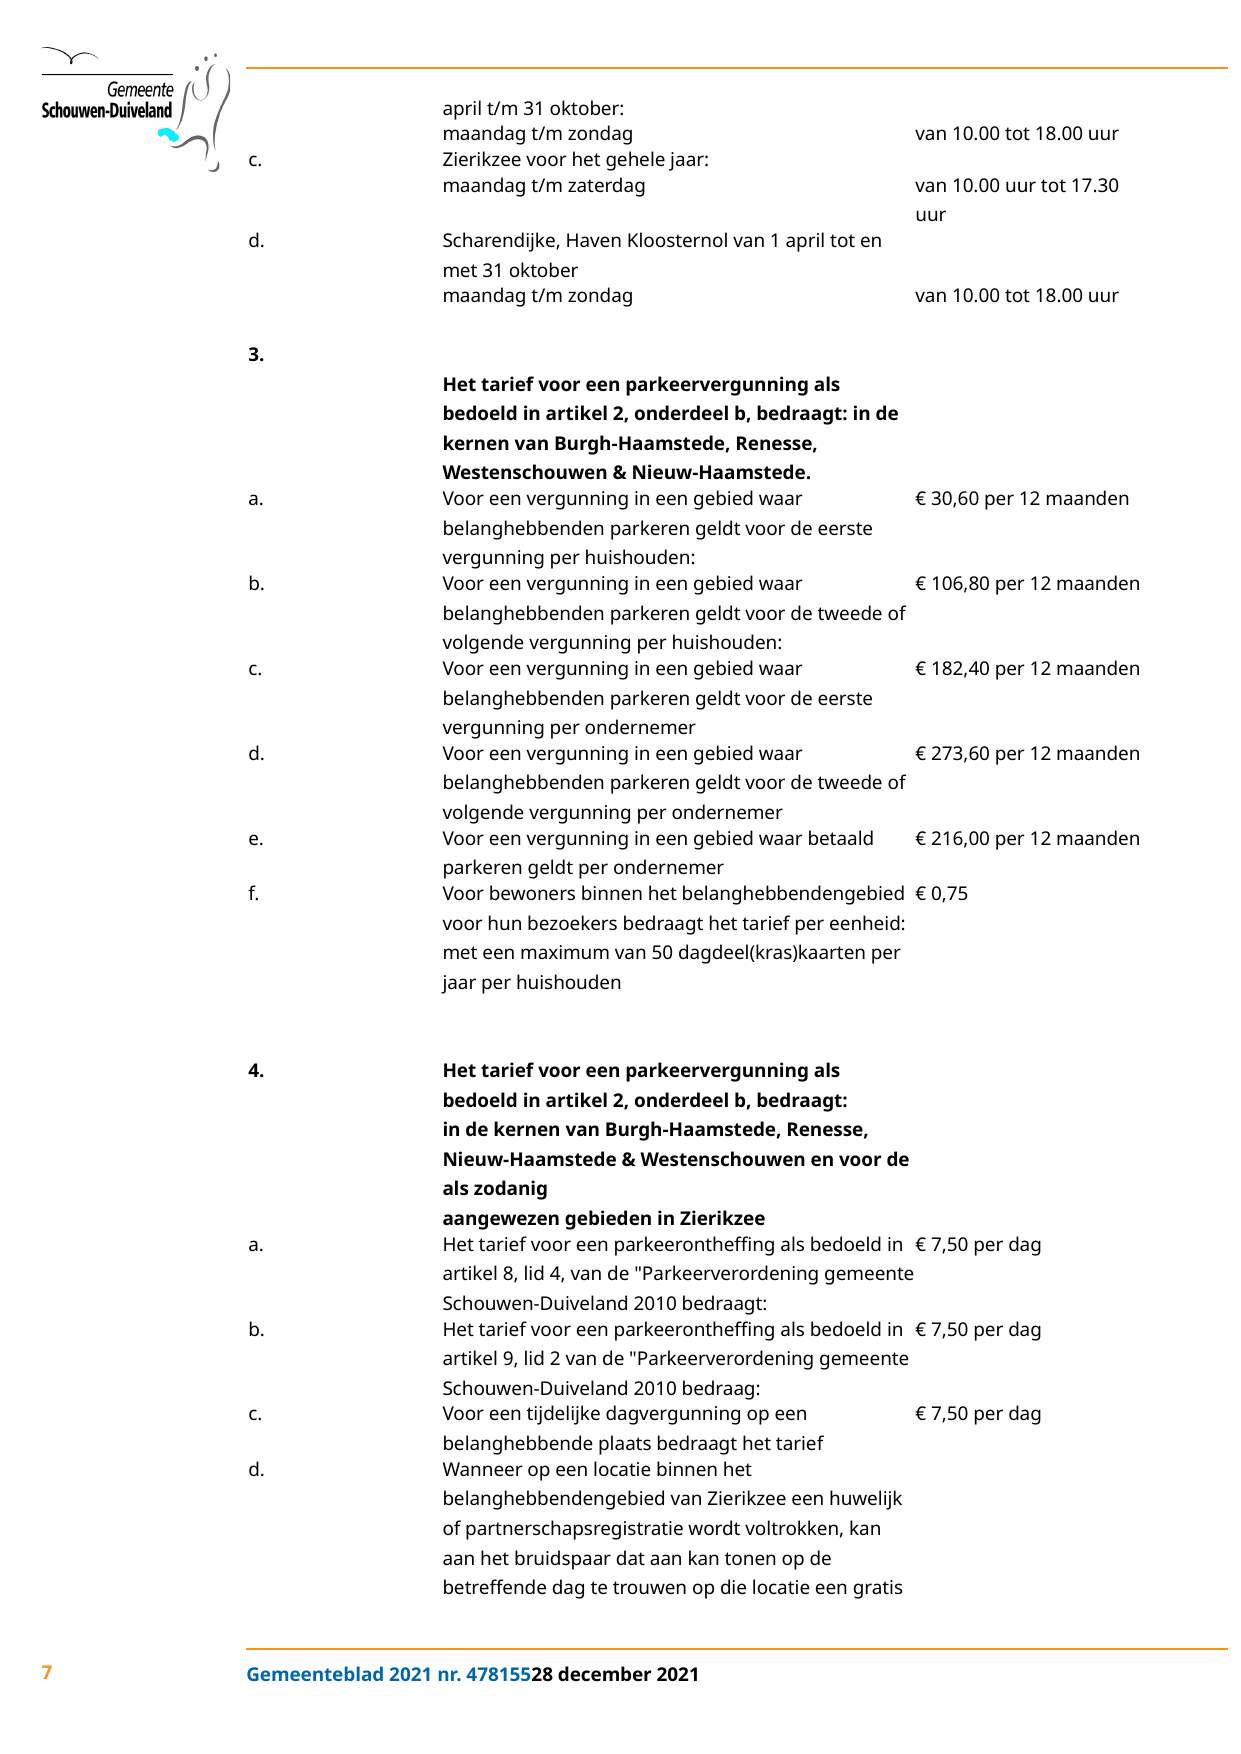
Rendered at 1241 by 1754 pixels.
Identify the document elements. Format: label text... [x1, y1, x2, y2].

table_cell b. [248, 1316, 442, 1401]
table_header [915, 341, 1152, 485]
table_cell Voor een vergunning in een gebied waar belanghebbenden parkeren geldt voor de tweede of volgende vergunning per ondernemer [442, 740, 915, 825]
table_cell Zierikzee voor het gehele jaar: [442, 146, 915, 172]
table_cell [248, 172, 442, 227]
table_cell € 7,50 per dag [915, 1231, 1152, 1316]
table_cell a. [248, 485, 442, 570]
table_header [915, 1057, 1152, 1231]
table_cell € 30,60 per 12 maanden [915, 485, 1152, 570]
table_cell [248, 283, 442, 308]
table_cell € 216,00 per 12 maanden [915, 825, 1152, 880]
table_cell d. [248, 227, 442, 283]
table_cell Voor een vergunning in een gebied waar belanghebbenden parkeren geldt voor de eerste vergunning per ondernemer [442, 655, 915, 740]
table_cell d. [248, 1456, 442, 1600]
table_cell a. [248, 1231, 442, 1316]
table_cell [915, 1456, 1152, 1600]
table_cell c. [248, 655, 442, 740]
table_cell f. [248, 880, 442, 995]
table_cell Voor een vergunning in een gebied waar belanghebbenden parkeren geldt voor de eerste vergunning per huishouden: [442, 485, 915, 570]
table_cell [915, 227, 1152, 283]
table_cell maandag t/m zaterdag [442, 172, 915, 227]
table_cell [248, 121, 442, 146]
table_cell Voor een vergunning in een gebied waar belanghebbenden parkeren geldt voor de tweede of volgende vergunning per huishouden: [442, 570, 915, 655]
table_header 4. [248, 1057, 442, 1231]
picture [41, 47, 231, 172]
table_cell Voor bewoners binnen het belanghebbendengebied voor hun bezoekers bedraagt het tarief per eenheid: met een maximum van 50 dagdeel(kras)kaarten per jaar per huishouden [442, 880, 915, 995]
table_cell Het tarief voor een parkeerontheffing als bedoeld in artikel 9, lid 2 van de "Parkeerverordening gemeente Schouwen-Duiveland 2010 bedraag: [442, 1316, 915, 1401]
table_cell e. [248, 825, 442, 880]
table_cell € 106,80 per 12 maanden [915, 570, 1152, 655]
table_header Het tarief voor een parkeervergunning als bedoeld in artikel 2, onderdeel b, bedraagt: in de kernen van Burgh-Haamstede, Renesse, Nieuw-Haamstede & Westenschouwen en voor de als zodanig aangewezen gebieden in Zierikzee [442, 1057, 915, 1231]
table_cell maandag t/m zondag [442, 121, 915, 146]
table_cell Voor een tijdelijke dagvergunning op een belanghebbende plaats bedraagt het tarief [442, 1401, 915, 1456]
table_cell [248, 95, 442, 121]
table_cell Voor een vergunning in een gebied waar betaald parkeren geldt per ondernemer [442, 825, 915, 880]
table_cell Het tarief voor een parkeerontheffing als bedoeld in artikel 8, lid 4, van de "Parkeerverordening gemeente Schouwen-Duiveland 2010 bedraagt: [442, 1231, 915, 1316]
table_cell d. [248, 740, 442, 825]
table_cell c. [248, 146, 442, 172]
table_cell van 10.00 uur tot 17.30 uur [915, 172, 1152, 227]
table_header 3. [248, 341, 442, 485]
table_cell Scharendijke, Haven Kloosternol van 1 april tot en met 31 oktober [442, 227, 915, 283]
table_cell € 7,50 per dag [915, 1316, 1152, 1401]
table_cell april t/m 31 oktober: [442, 95, 915, 121]
table_cell € 0,75 [915, 880, 1152, 995]
table_cell van 10.00 tot 18.00 uur [915, 121, 1152, 146]
table_cell maandag t/m zondag [442, 283, 915, 308]
table_cell van 10.00 tot 18.00 uur [915, 283, 1152, 308]
table_cell € 273,60 per 12 maanden [915, 740, 1152, 825]
table_cell [915, 146, 1152, 172]
table_cell € 182,40 per 12 maanden [915, 655, 1152, 740]
table_cell b. [248, 570, 442, 655]
table_cell c. [248, 1401, 442, 1456]
table_cell Wanneer op een locatie binnen het belanghebbendengebied van Zierikzee een huwelijk of partnerschapsregistratie wordt voltrokken, kan aan het bruidspaar dat aan kan tonen op de betreffende dag te trouwen op die locatie een gratis [442, 1456, 915, 1600]
table_cell € 7,50 per dag [915, 1401, 1152, 1456]
table_cell [915, 95, 1152, 121]
table_header Het tarief voor een parkeervergunning als bedoeld in artikel 2, onderdeel b, bedraagt: in de kernen van Burgh-Haamstede, Renesse, Westenschouwen & Nieuw-Haamstede. [442, 341, 915, 485]
